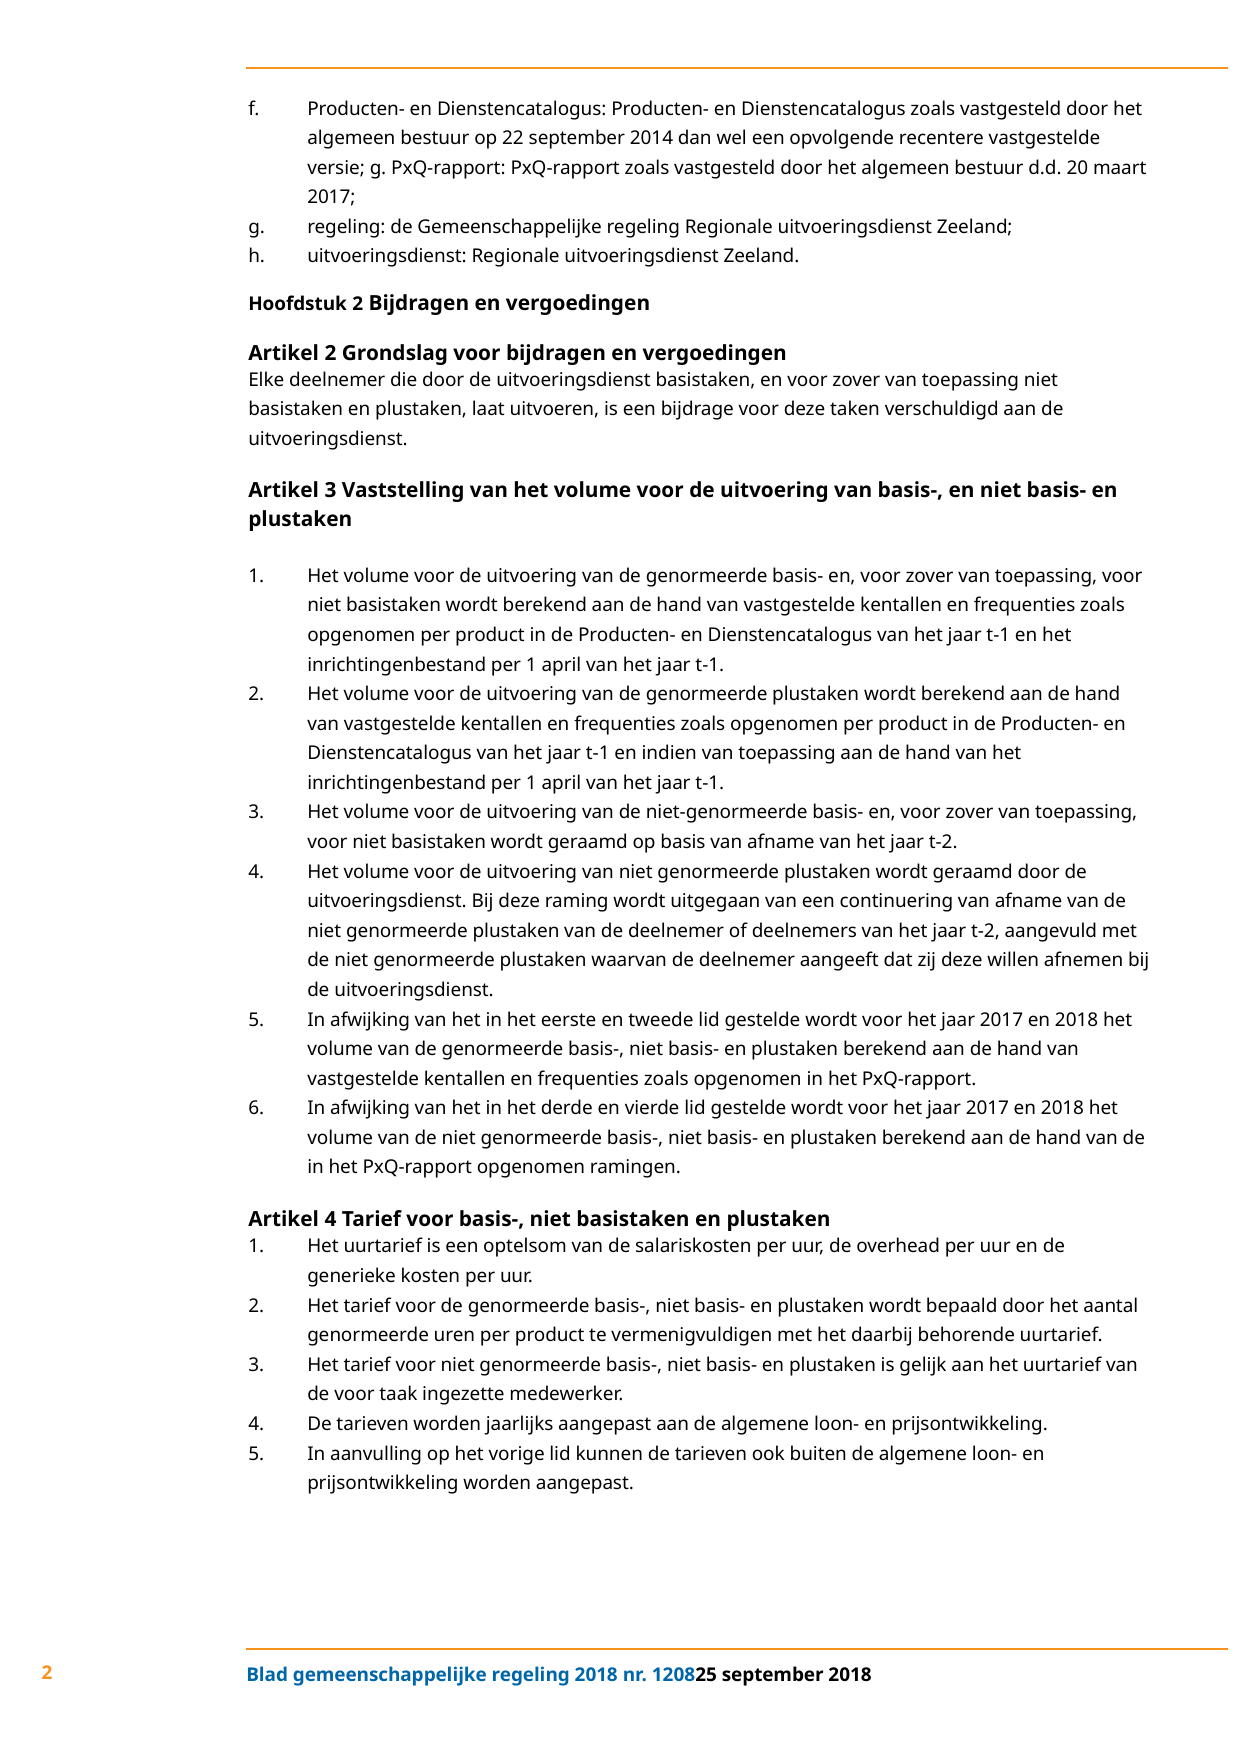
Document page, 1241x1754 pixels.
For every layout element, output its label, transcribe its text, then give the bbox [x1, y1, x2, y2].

list Het volume voor de uitvoering van de niet-genormeerde basis- en, voor zover van toepassing, voor niet basistaken wordt geraamd op basis van afname van het jaar t-2. [248, 799, 1152, 854]
text Artikel 2 Grondslag voor bijdragen en vergoedingen [248, 338, 1152, 366]
list uitvoeringsdienst: Regionale uitvoeringsdienst Zeeland. [248, 243, 1152, 268]
list Het volume voor de uitvoering van niet genormeerde plustaken wordt geraamd door de uitvoeringsdienst. Bij deze raming wordt uitgegaan van een continuering van afname van de niet genormeerde plustaken van de deelnemer of deelnemers van het jaar t-2, aangevuld met de niet genormeerde plustaken waarvan de deelnemer aangeeft dat zij deze willen afnemen bij de uitvoeringsdienst. [248, 858, 1152, 1002]
list Het volume voor de uitvoering van de genormeerde plustaken wordt berekend aan de hand van vastgestelde kentallen en frequenties zoals opgenomen per product in de Producten- en Dienstencatalogus van het jaar t-1 en indien van toepassing aan de hand van het inrichtingenbestand per 1 april van het jaar t-1. [248, 680, 1152, 795]
list Het tarief voor de genormeerde basis-, niet basis- en plustaken wordt bepaald door het aantal genormeerde uren per product te vermenigvuldigen met het daarbij behorende uurtarief. [248, 1292, 1152, 1347]
text Hoofdstuk 2 Bijdragen en vergoedingen [248, 288, 1152, 317]
list In aanvulling op het vorige lid kunnen de tarieven ook buiten de algemene loon- en prijsontwikkeling worden aangepast. [248, 1440, 1152, 1495]
list In afwijking van het in het eerste en tweede lid gestelde wordt voor het jaar 2017 en 2018 het volume van de genormeerde basis-, niet basis- en plustaken berekend aan de hand van vastgestelde kentallen en frequenties zoals opgenomen in het PxQ-rapport. [248, 1006, 1152, 1091]
list Het uurtarief is een optelsom van de salariskosten per uur, de overhead per uur en de generieke kosten per uur. [248, 1233, 1152, 1288]
list De tarieven worden jaarlijks aangepast aan de algemene loon- en prijsontwikkeling. [248, 1410, 1152, 1436]
list regeling: de Gemeenschappelijke regeling Regionale uitvoeringsdienst Zeeland; [248, 213, 1152, 239]
list Producten- en Dienstencatalogus: Producten- en Dienstencatalogus zoals vastgesteld door het algemeen bestuur op 22 september 2014 dan wel een opvolgende recentere vastgestelde versie; g. PxQ-rapport: PxQ-rapport zoals vastgesteld door het algemeen bestuur d.d. 20 maart 2017; [248, 95, 1152, 209]
text Artikel 4 Tarief voor basis-, niet basistaken en plustaken [248, 1204, 1152, 1233]
list Het volume voor de uitvoering van de genormeerde basis- en, voor zover van toepassing, voor niet basistaken wordt berekend aan de hand van vastgestelde kentallen en frequenties zoals opgenomen per product in de Producten- en Dienstencatalogus van het jaar t-1 en het inrichtingenbestand per 1 april van het jaar t-1. [248, 562, 1152, 677]
picture [41, 47, 231, 172]
list In afwijking van het in het derde en vierde lid gestelde wordt voor het jaar 2017 en 2018 het volume van de niet genormeerde basis-, niet basis- en plustaken berekend aan de hand van de in het PxQ-rapport opgenomen ramingen. [248, 1094, 1152, 1179]
list Het tarief voor niet genormeerde basis-, niet basis- en plustaken is gelijk aan het uurtarief van de voor taak ingezette medewerker. [248, 1351, 1152, 1406]
text Artikel 3 Vaststelling van het volume voor de uitvoering van basis-, en niet basis- en plustaken [248, 476, 1152, 532]
text Elke deelnemer die door de uitvoeringsdienst basistaken, en voor zover van toepassing niet basistaken en plustaken, laat uitvoeren, is een bijdrage voor deze taken verschuldigd aan de uitvoeringsdienst. [248, 366, 1152, 451]
